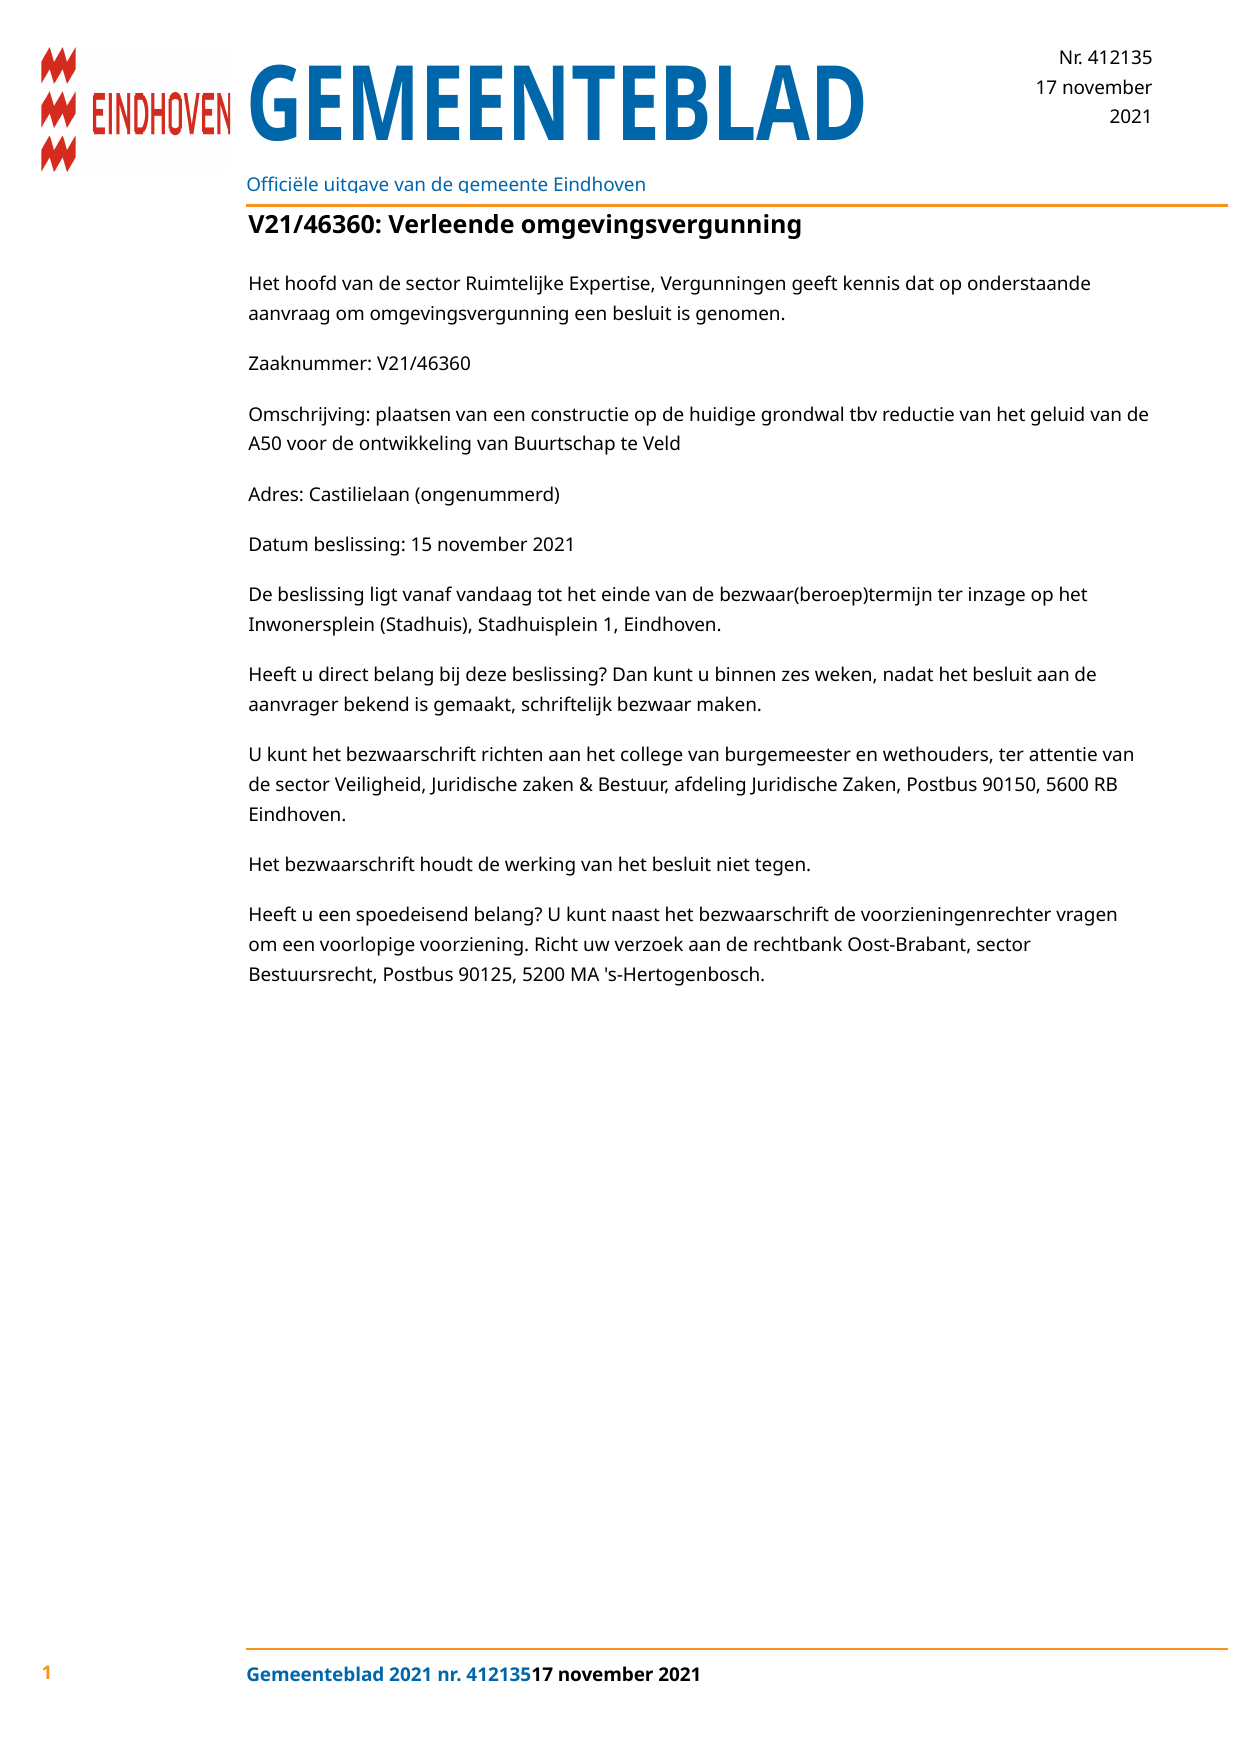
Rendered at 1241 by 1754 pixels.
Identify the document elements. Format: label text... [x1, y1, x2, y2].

text Omschrijving: plaatsen van een constructie op de huidige grondwal tbv reductie van het geluid van de A50 voor de ontwikkeling van Buurtschap te Veld [248, 401, 1152, 456]
text Het hoofd van de sector Ruimtelijke Expertise, Vergunningen geeft kennis dat op onderstaande aanvraag om omgevingsvergunning een besluit is genomen. [248, 270, 1152, 326]
text Zaaknummer: V21/46360 [248, 350, 1152, 376]
text Adres: Castilielaan (ongenummerd) [248, 481, 1152, 506]
text V21/46360: Verleende omgevingsvergunning [248, 207, 1152, 241]
text Datum beslissing: 15 november 2021 [248, 531, 1152, 557]
text Heeft u direct belang bij deze beslissing? Dan kunt u binnen zes weken, nadat het besluit aan de aanvrager bekend is gemaakt, schriftelijk bezwaar maken. [248, 662, 1152, 717]
text Het bezwaarschrift houdt de werking van het besluit niet tegen. [248, 851, 1152, 877]
text De beslissing ligt vanaf vandaag tot het einde van de bezwaar(beroep)termijn ter inzage op het Inwonersplein (Stadhuis), Stadhuisplein 1, Eindhoven. [248, 582, 1152, 637]
text Heeft u een spoedeisend belang? U kunt naast het bezwaarschrift de voorzieningenrechter vragen om een voorlopige voorziening. Richt uw verzoek aan de rechtbank Oost-Brabant, sector Bestuursrecht, Postbus 90125, 5200 MA 's-Hertogenbosch. [248, 902, 1152, 986]
picture [41, 47, 231, 172]
text U kunt het bezwaarschrift richten aan het college van burgemeester en wethouders, ter attentie van de sector Veiligheid, Juridische zaken & Bestuur, afdeling Juridische Zaken, Postbus 90150, 5600 RB Eindhoven. [248, 742, 1152, 826]
